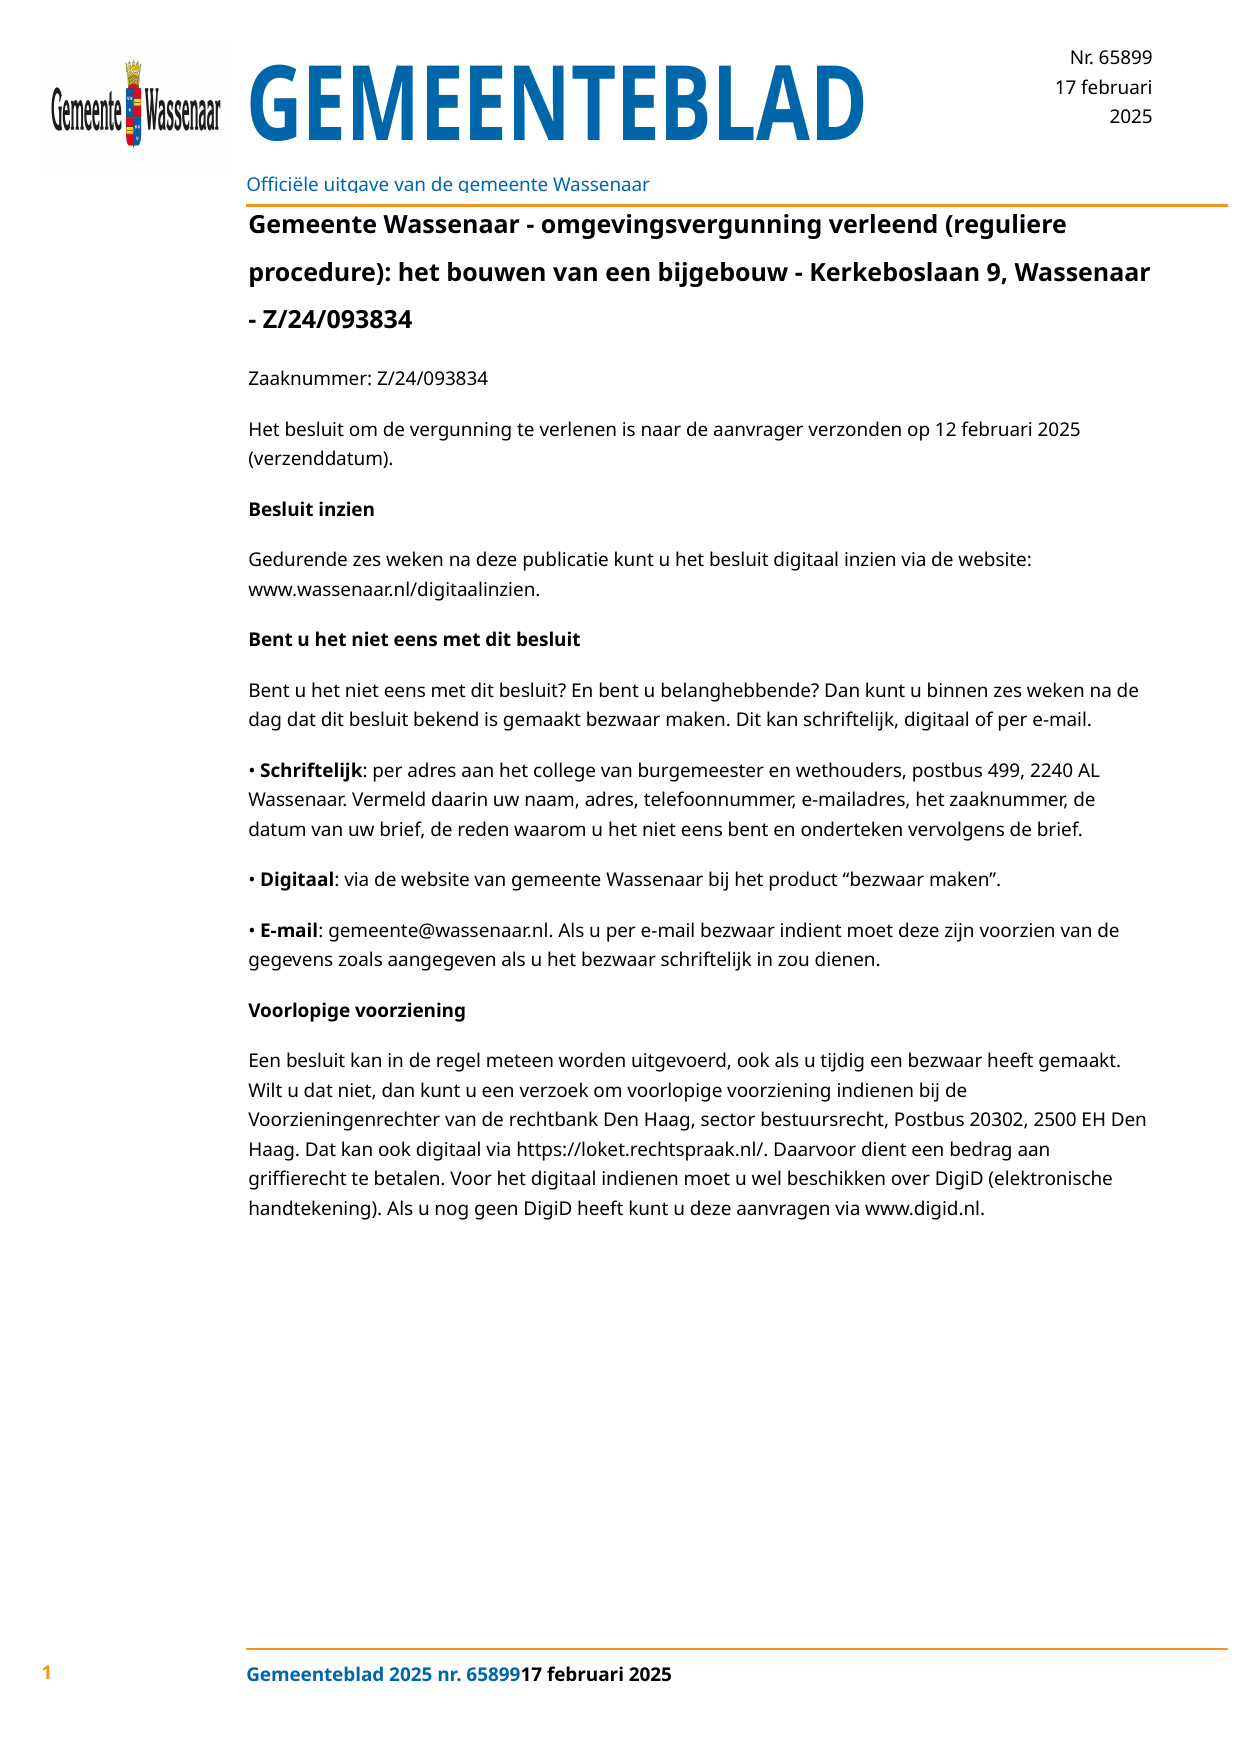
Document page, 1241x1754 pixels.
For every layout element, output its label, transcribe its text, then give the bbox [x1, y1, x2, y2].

text Besluit inzien [248, 496, 1152, 522]
text • Digitaal: via de website van gemeente Wassenaar bij het product “bezwaar maken”. [248, 866, 1152, 892]
text • Schriftelijk: per adres aan het college van burgemeester en wethouders, postbus 499, 2240 AL Wassenaar. Vermeld daarin uw naam, adres, telefoonnummer, e-mailadres, het zaaknummer, de datum van uw brief, de reden waarom u het niet eens bent en onderteken vervolgens de brief. [248, 757, 1152, 842]
text Bent u het niet eens met dit besluit [248, 626, 1152, 652]
text Gemeente Wassenaar - omgevingsvergunning verleend (reguliere procedure): het bouwen van een bijgebouw - Kerkeboslaan 9, Wassenaar - Z/24/093834 [248, 207, 1152, 336]
text Het besluit om de vergunning te verlenen is naar de aanvrager verzonden op 12 februari 2025 (verzenddatum). [248, 416, 1152, 471]
text Gedurende zes weken na deze publicatie kunt u het besluit digitaal inzien via de website: www.wassenaar.nl/digitaalinzien. [248, 546, 1152, 602]
text Bent u het niet eens met dit besluit? En bent u belanghebbende? Dan kunt u binnen zes weken na de dag dat dit besluit bekend is gemaakt bezwaar maken. Dit kan schriftelijk, digitaal of per e-mail. [248, 677, 1152, 732]
text Zaaknummer: Z/24/093834 [248, 366, 1152, 391]
text • E-mail: gemeente@wassenaar.nl. Als u per e-mail bezwaar indient moet deze zijn voorzien van de gegevens zoals aangegeven als u het bezwaar schriftelijk in zou dienen. [248, 917, 1152, 972]
text Voorlopige voorziening [248, 997, 1152, 1022]
picture [41, 47, 231, 172]
text Een besluit kan in de regel meteen worden uitgevoerd, ook als u tijdig een bezwaar heeft gemaakt. Wilt u dat niet, dan kunt u een verzoek om voorlopige voorziening indienen bij de Voorzieningenrechter van de rechtbank Den Haag, sector bestuursrecht, Postbus 20302, 2500 EH Den Haag. Dat kan ook digitaal via https://loket.rechtspraak.nl/. Daarvoor dient een bedrag aan griffierecht te betalen. Voor het digitaal indienen moet u wel beschikken over DigiD (elektronische handtekening). Als u nog geen DigiD heeft kunt u deze aanvragen via www.digid.nl. [248, 1047, 1152, 1221]
